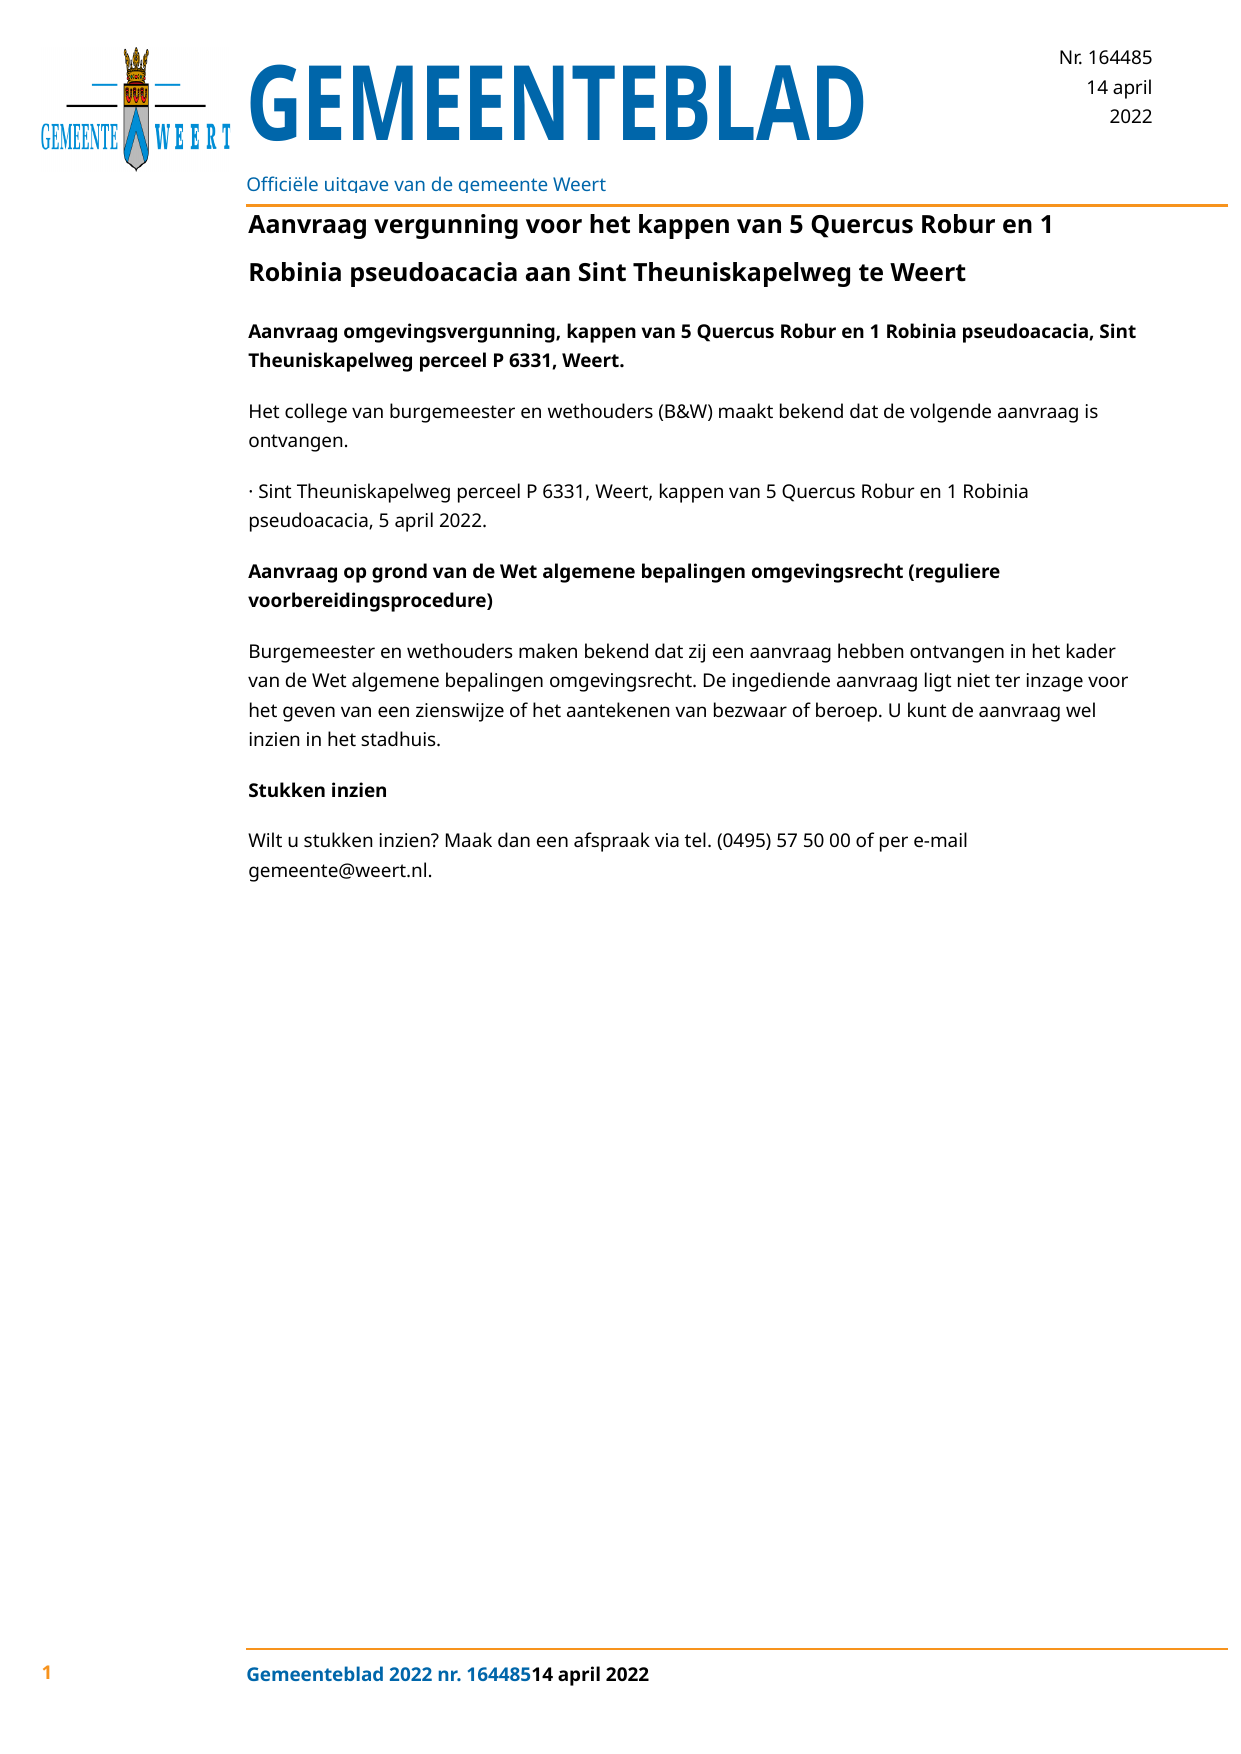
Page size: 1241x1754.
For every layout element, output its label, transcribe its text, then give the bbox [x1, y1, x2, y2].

text Stukken inzien [248, 777, 1152, 803]
text Wilt u stukken inzien? Maak dan een afspraak via tel. (0495) 57 50 00 of per e-mail gemeente@weert.nl. [248, 827, 1152, 883]
text · Sint Theuniskapelweg perceel P 6331, Weert, kappen van 5 Quercus Robur en 1 Robinia pseudoacacia, 5 april 2022. [248, 478, 1152, 533]
text Burgemeester en wethouders maken bekend dat zij een aanvraag hebben ontvangen in het kader van de Wet algemene bepalingen omgevingsrecht. De ingediende aanvraag ligt niet ter inzage voor het geven van een zienswijze of het aantekenen van bezwaar of beroep. U kunt de aanvraag wel inzien in het stadhuis. [248, 638, 1152, 752]
text Aanvraag omgevingsvergunning, kappen van 5 Quercus Robur en 1 Robinia pseudoacacia, Sint Theuniskapelweg perceel P 6331, Weert. [248, 318, 1152, 373]
text Aanvraag op grond van de Wet algemene bepalingen omgevingsrecht (reguliere voorbereidingsprocedure) [248, 558, 1152, 613]
text Aanvraag vergunning voor het kappen van 5 Quercus Robur en 1 Robinia pseudoacacia aan Sint Theuniskapelweg te Weert [248, 207, 1152, 288]
picture [41, 47, 231, 172]
text Het college van burgemeester en wethouders (B&W) maakt bekend dat de volgende aanvraag is ontvangen. [248, 398, 1152, 453]
